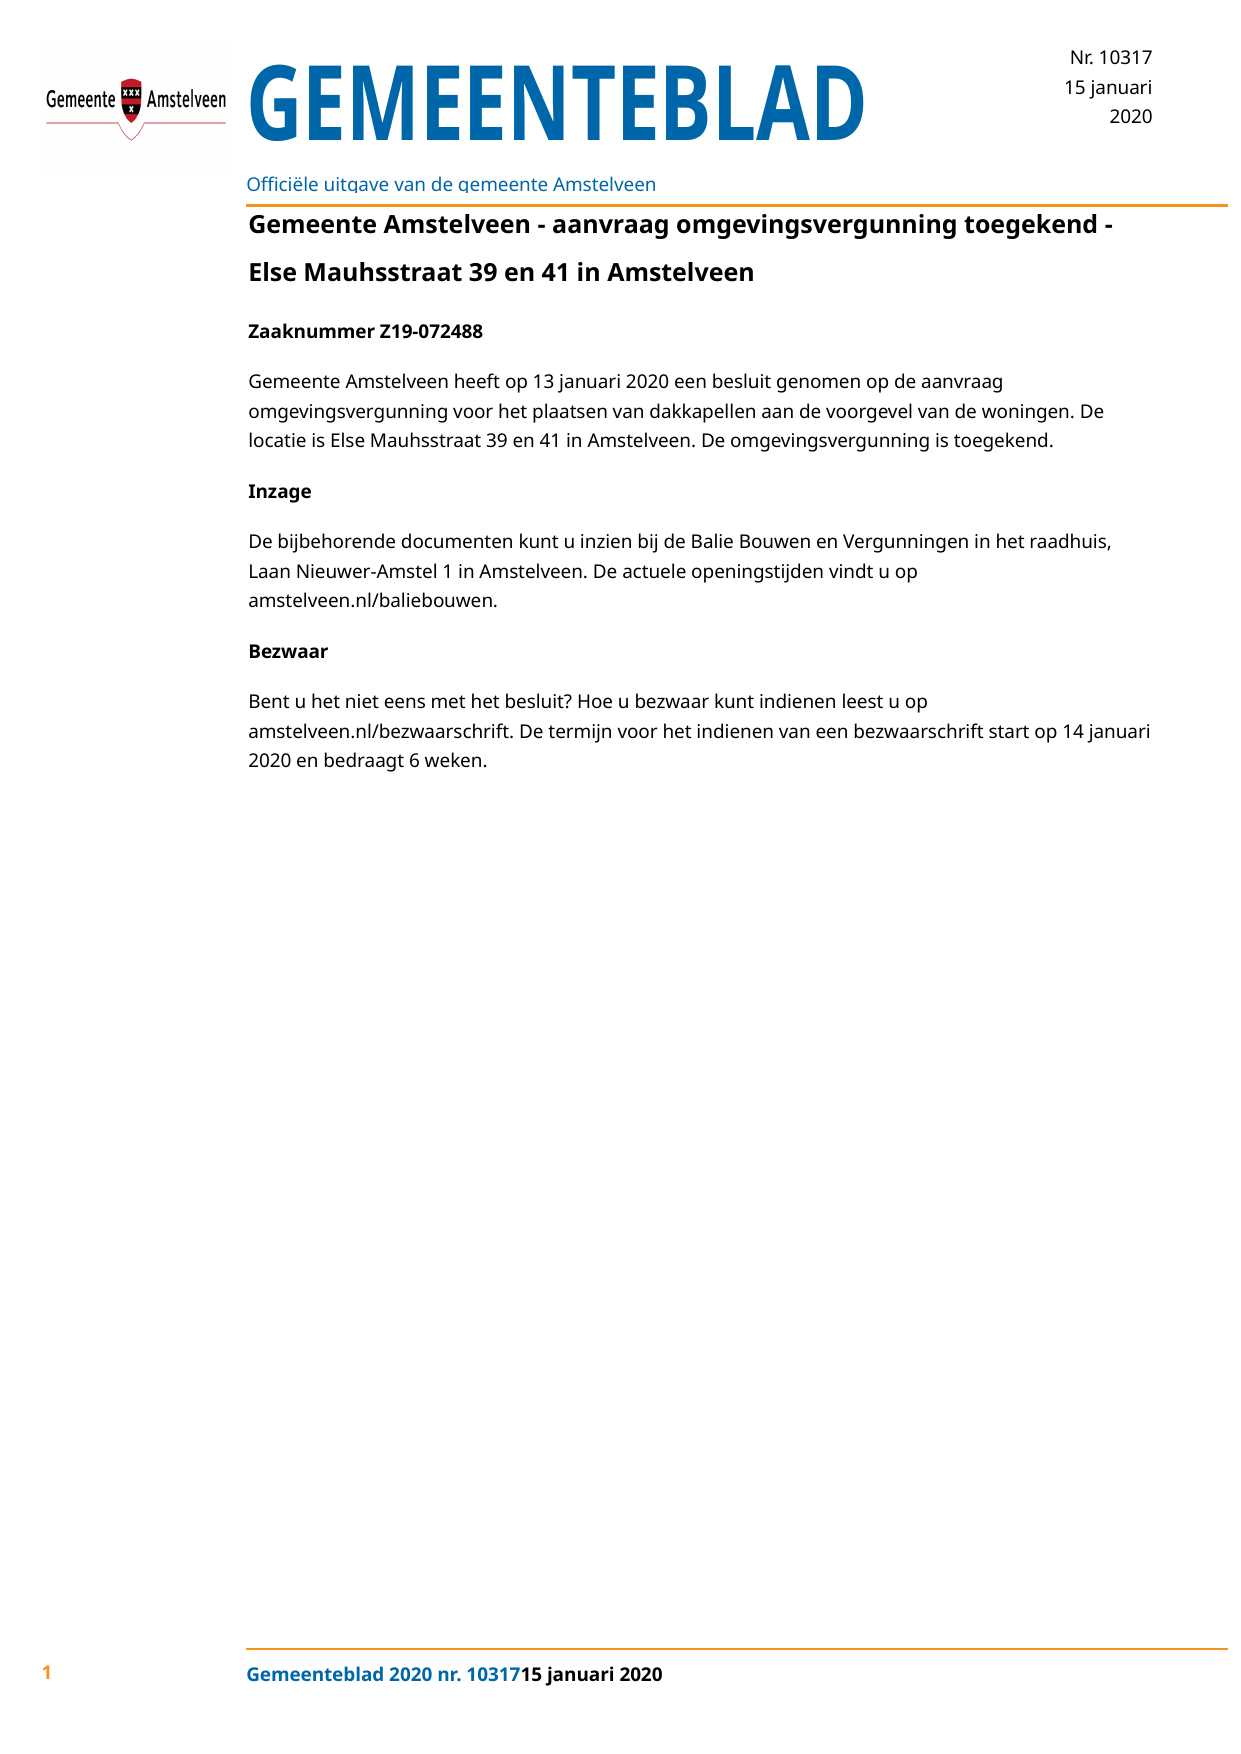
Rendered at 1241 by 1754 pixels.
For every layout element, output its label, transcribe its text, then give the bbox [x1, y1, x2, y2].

text Bent u het niet eens met het besluit? Hoe u bezwaar kunt indienen leest u op amstelveen.nl/bezwaarschrift. De termijn voor het indienen van een bezwaarschrift start op 14 januari 2020 en bedraagt 6 weken. [248, 688, 1152, 773]
text Gemeente Amstelveen heeft op 13 januari 2020 een besluit genomen op de aanvraag omgevingsvergunning voor het plaatsen van dakkapellen aan de voorgevel van de woningen. De locatie is Else Mauhsstraat 39 en 41 in Amstelveen. De omgevingsvergunning is toegekend. [248, 368, 1152, 453]
text Gemeente Amstelveen - aanvraag omgevingsvergunning toegekend - Else Mauhsstraat 39 en 41 in Amstelveen [248, 207, 1152, 288]
text De bijbehorende documenten kunt u inzien bij de Balie Bouwen en Vergunningen in het raadhuis, Laan Nieuwer-Amstel 1 in Amstelveen. De actuele openingstijden vindt u op amstelveen.nl/baliebouwen. [248, 528, 1152, 613]
text Zaaknummer Z19-072488 [248, 318, 1152, 344]
text Bezwaar [248, 638, 1152, 664]
picture [41, 47, 231, 172]
text Inzage [248, 478, 1152, 504]
